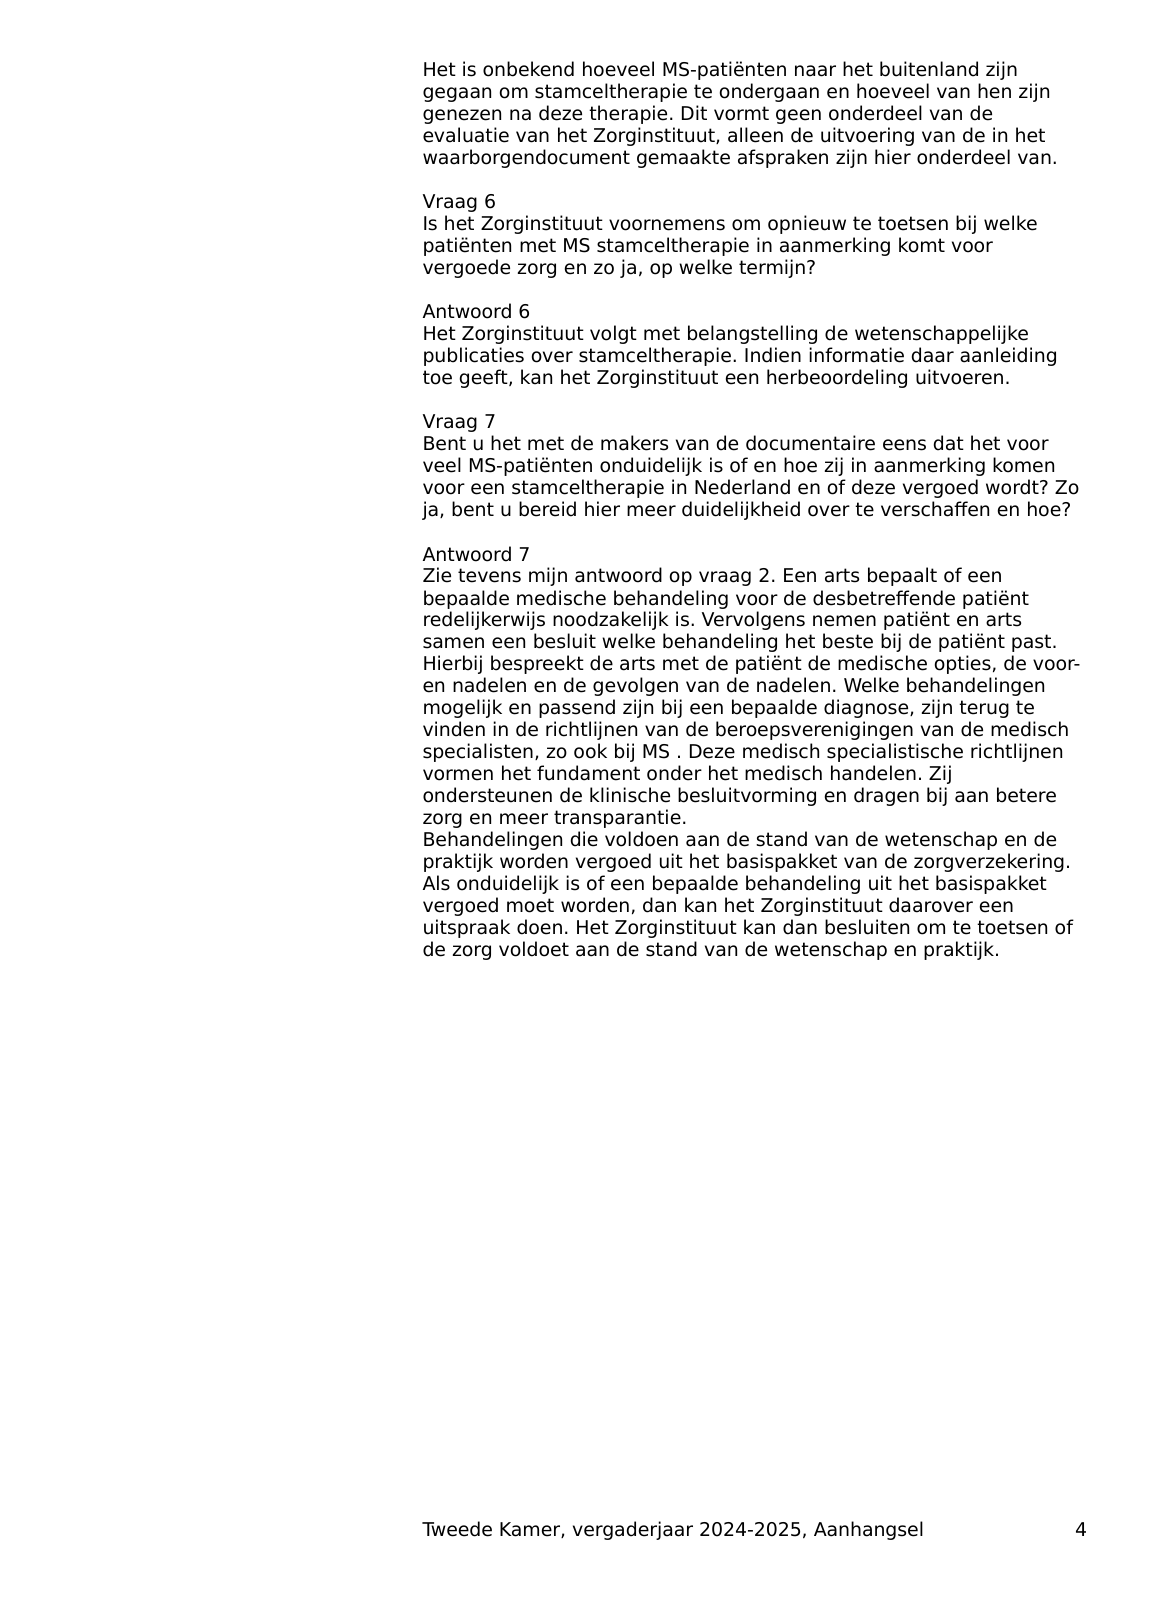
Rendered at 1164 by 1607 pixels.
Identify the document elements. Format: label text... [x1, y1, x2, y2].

text Antwoord 6 [422, 301, 1087, 323]
text Antwoord 7 [422, 543, 1087, 565]
text Behandelingen die voldoen aan de stand van de wetenschap en de praktijk worden vergoed uit het basispakket van de zorgverzekering. Als onduidelijk is of een bepaalde behandeling uit het basispakket vergoed moet worden, dan kan het Zorginstituut daarover een uitspraak doen. Het Zorginstituut kan dan besluiten om te toetsen of de zorg voldoet aan de stand van de wetenschap en praktijk. [422, 829, 1087, 961]
text Het is onbekend hoeveel MS-patiënten naar het buitenland zijn gegaan om stamceltherapie te ondergaan en hoeveel van hen zijn genezen na deze therapie. Dit vormt geen onderdeel van de evaluatie van het Zorginstituut, alleen de uitvoering van de in het waarborgendocument gemaakte afspraken zijn hier onderdeel van. [422, 59, 1087, 169]
text Zie tevens mijn antwoord op vraag 2. Een arts bepaalt of een bepaalde medische behandeling voor de desbetreffende patiënt redelijkerwijs noodzakelijk is. Vervolgens nemen patiënt en arts samen een besluit welke behandeling het beste bij de patiënt past. Hierbij bespreekt de arts met de patiënt de medische opties, de voor- en nadelen en de gevolgen van de nadelen. Welke behandelingen mogelijk en passend zijn bij een bepaalde diagnose, zijn terug te vinden in de richtlijnen van de beroepsverenigingen van de medisch specialisten, zo ook bij MS . Deze medisch specialistische richtlijnen vormen het fundament onder het medisch handelen. Zij ondersteunen de klinische besluitvorming en dragen bij aan betere zorg en meer transparantie. [422, 565, 1087, 829]
text Het Zorginstituut volgt met belangstelling de wetenschappelijke publicaties over stamceltherapie. Indien informatie daar aanleiding toe geeft, kan het Zorginstituut een herbeoordeling uitvoeren. [422, 323, 1087, 389]
text Bent u het met de makers van de documentaire eens dat het voor veel MS-patiënten onduidelijk is of en hoe zij in aanmerking komen voor een stamceltherapie in Nederland en of deze vergoed wordt? Zo ja, bent u bereid hier meer duidelijkheid over te verschaffen en hoe? [422, 433, 1087, 521]
text Is het Zorginstituut voornemens om opnieuw te toetsen bij welke patiënten met MS stamceltherapie in aanmerking komt voor vergoede zorg en zo ja, op welke termijn? [422, 213, 1087, 279]
text Vraag 7 [422, 411, 1087, 433]
text Vraag 6 [422, 191, 1087, 213]
